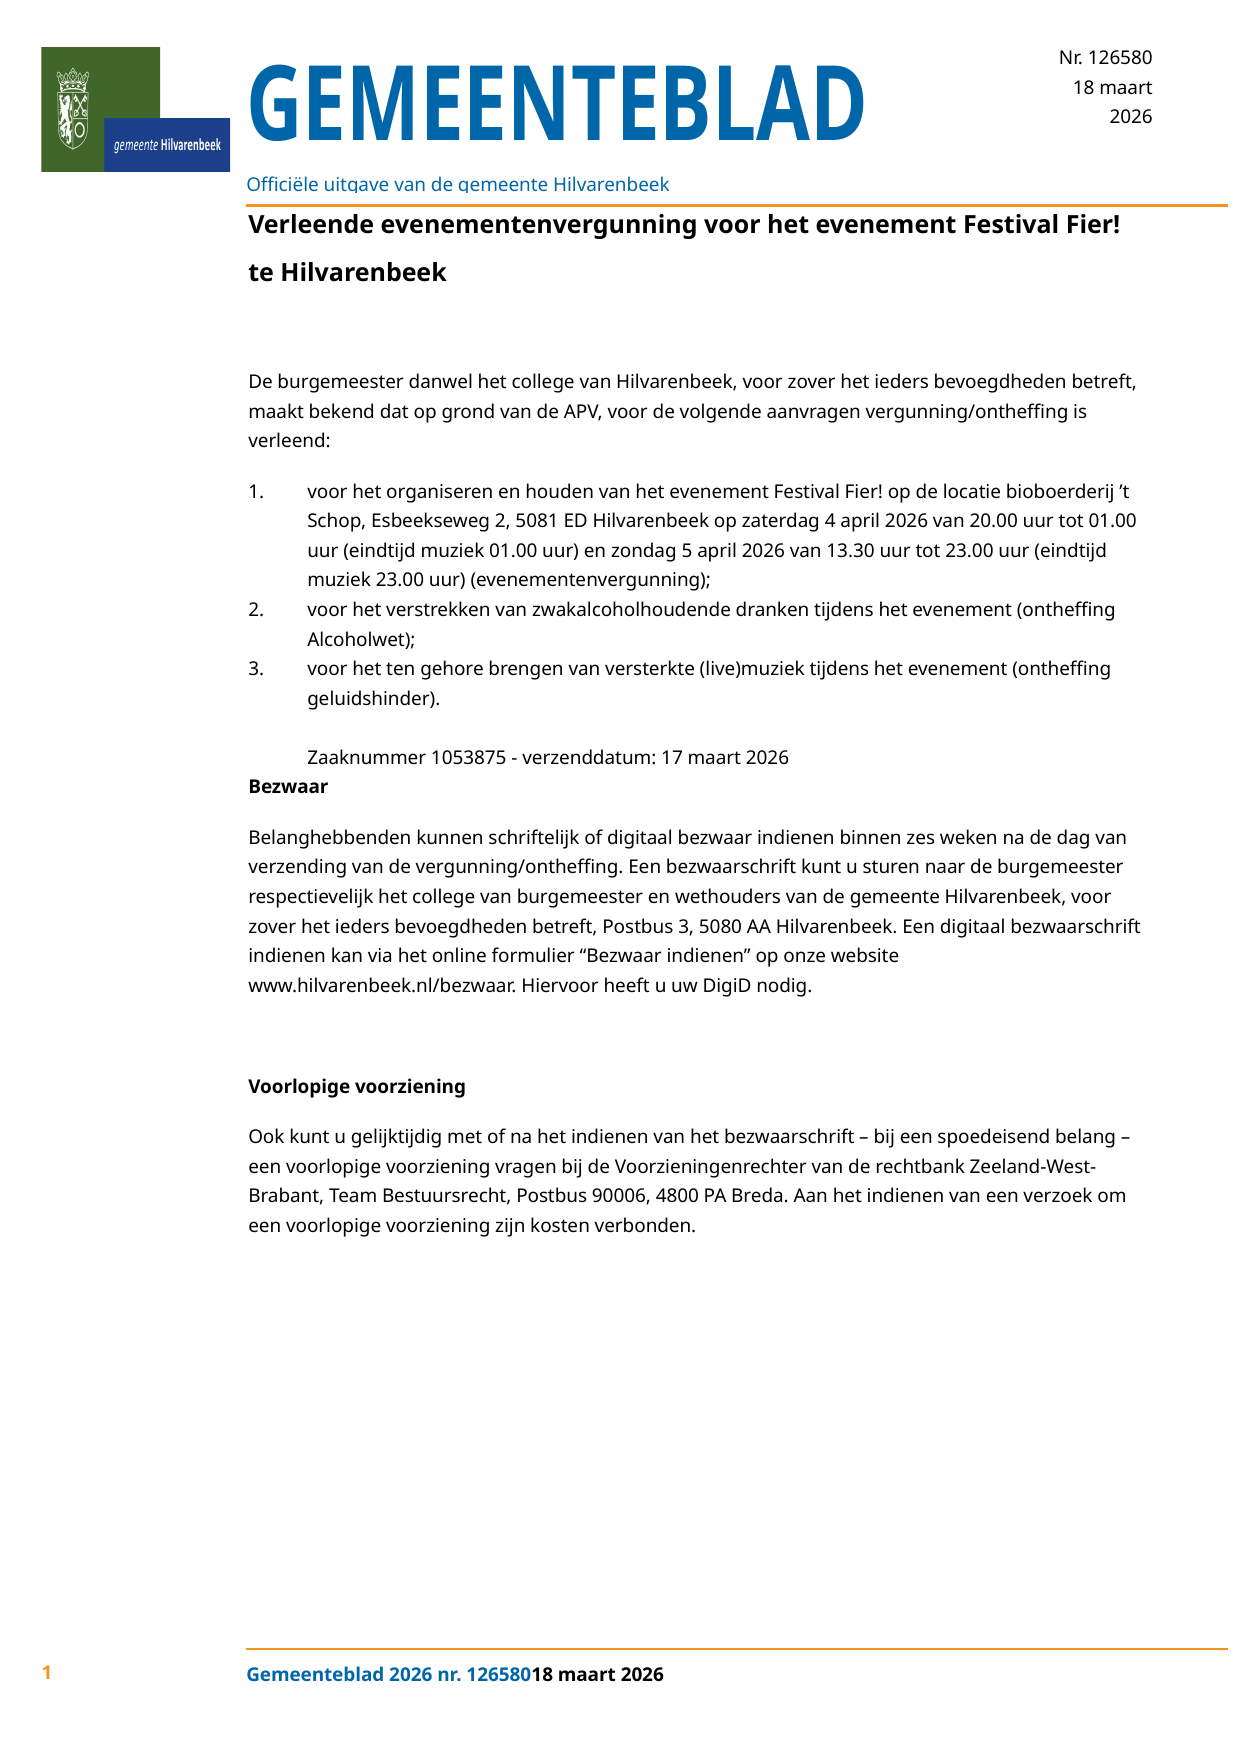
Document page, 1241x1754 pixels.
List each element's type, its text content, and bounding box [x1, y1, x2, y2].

text Voorlopige voorziening [248, 1073, 1152, 1099]
picture [41, 47, 231, 172]
text Ook kunt u gelijktijdig met of na het indienen van het bezwaarschrift – bij een spoedeisend belang – een voorlopige voorziening vragen bij de Voorzieningenrechter van de rechtbank Zeeland-West-Brabant, Team Bestuursrecht, Postbus 90006, 4800 PA Breda. Aan het indienen van een verzoek om een voorlopige voorziening zijn kosten verbonden. [248, 1123, 1152, 1238]
text Belanghebbenden kunnen schriftelijk of digitaal bezwaar indienen binnen zes weken na de dag van verzending van de vergunning/ontheffing. Een bezwaarschrift kunt u sturen naar de burgemeester respectievelijk het college van burgemeester en wethouders van de gemeente Hilvarenbeek, voor zover het ieders bevoegdheden betreft, Postbus 3, 5080 AA Hilvarenbeek. Een digitaal bezwaarschrift indienen kan via het online formulier “Bezwaar indienen” op onze website www.hilvarenbeek.nl/bezwaar. Hiervoor heeft u uw DigiD nodig. [248, 824, 1152, 998]
text Bezwaar [248, 774, 1152, 799]
text Verleende evenementenvergunning voor het evenement Festival Fier! te Hilvarenbeek [248, 207, 1152, 288]
text De burgemeester danwel het college van Hilvarenbeek, voor zover het ieders bevoegdheden betreft, maakt bekend dat op grond van de APV, voor de volgende aanvragen vergunning/ontheffing is verleend: [248, 368, 1152, 453]
list voor het ten gehore brengen van versterkte (live)muziek tijdens het evenement (ontheffing geluidshinder). [248, 655, 1152, 711]
list voor het verstrekken van zwakalcoholhoudende dranken tijdens het evenement (ontheffing Alcoholwet); [248, 596, 1152, 652]
list Zaaknummer 1053875 - verzenddatum: 17 maart 2026 [248, 744, 1152, 770]
list voor het organiseren en houden van het evenement Festival Fier! op de locatie bioboerderij ’t Schop, Esbeekseweg 2, 5081 ED Hilvarenbeek op zaterdag 4 april 2026 van 20.00 uur tot 01.00 uur (eindtijd muziek 01.00 uur) en zondag 5 april 2026 van 13.30 uur tot 23.00 uur (eindtijd muziek 23.00 uur) (evenementenvergunning); [248, 478, 1152, 592]
